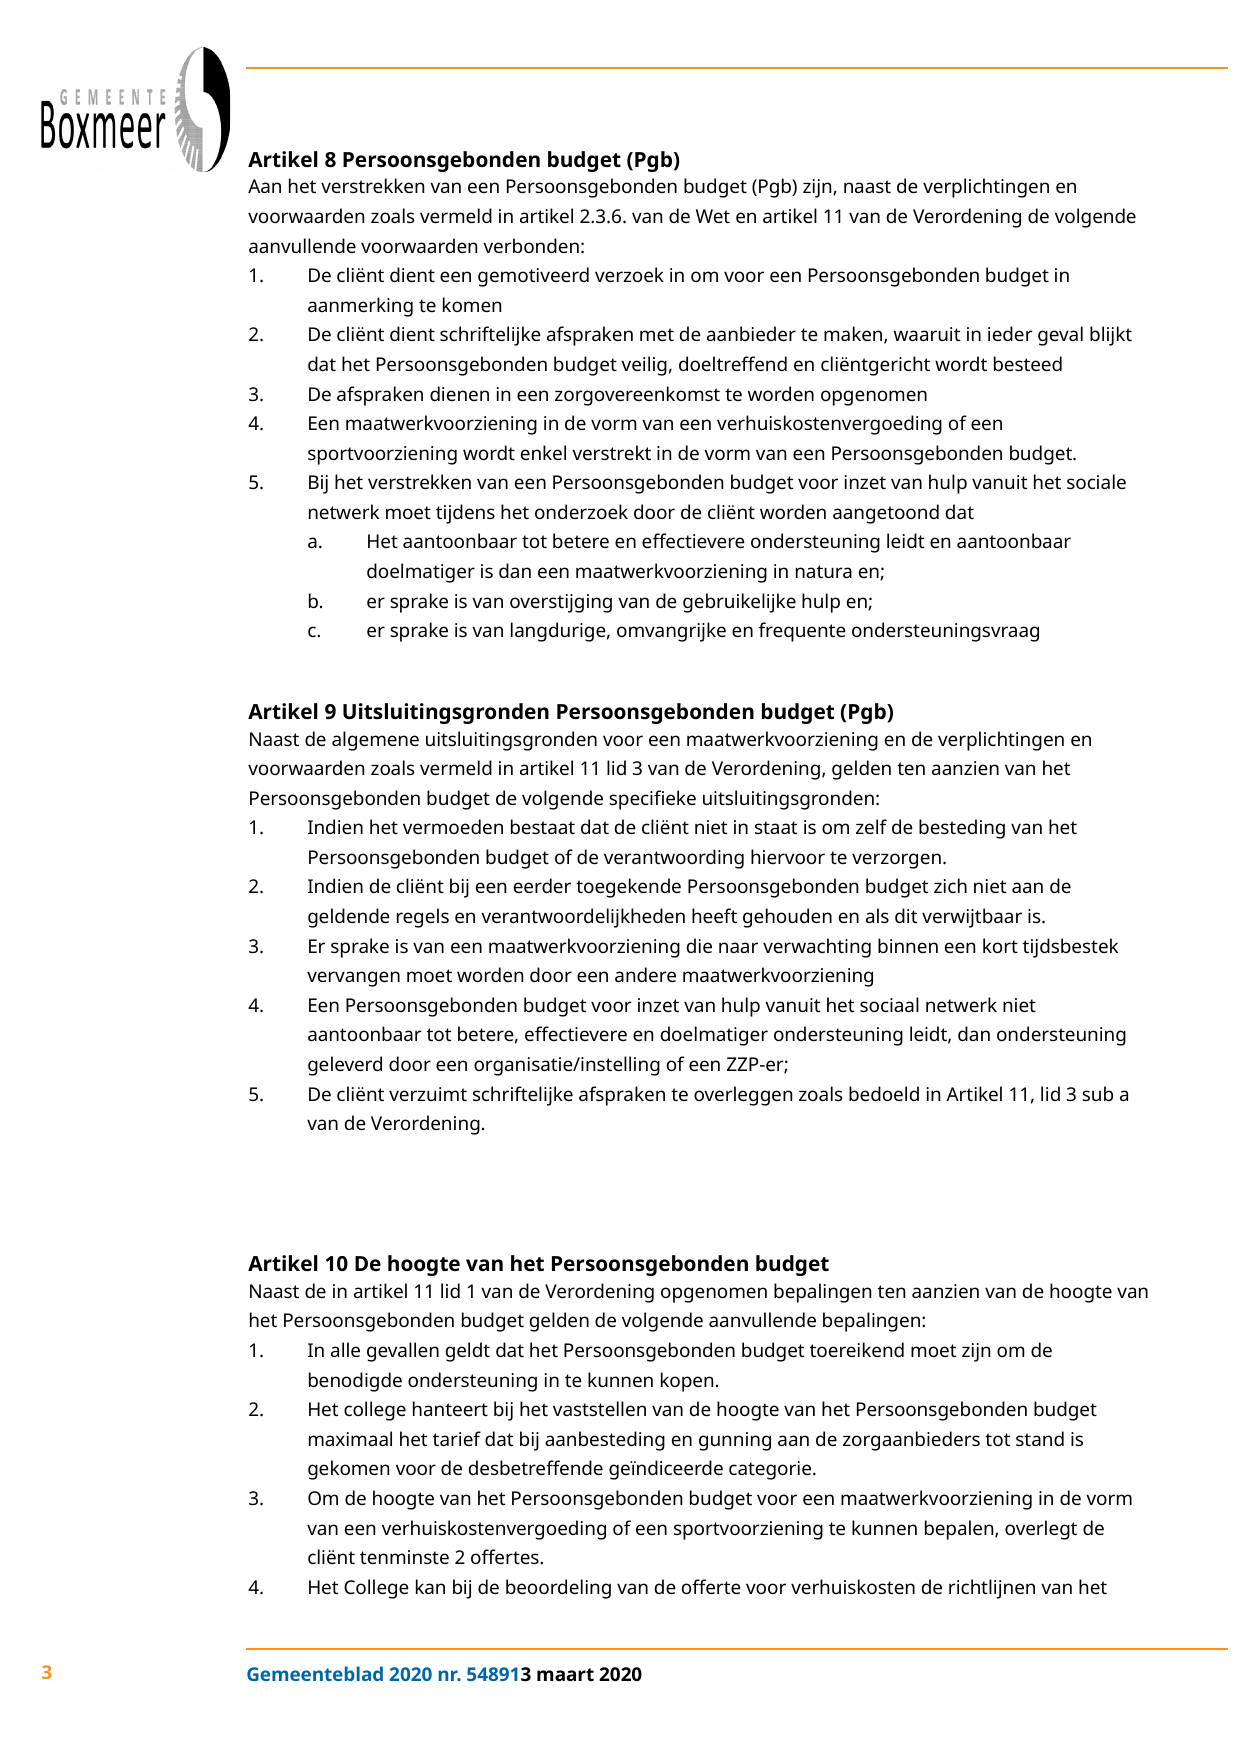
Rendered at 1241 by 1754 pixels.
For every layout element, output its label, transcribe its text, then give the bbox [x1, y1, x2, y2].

list De cliënt dient schriftelijke afspraken met de aanbieder te maken, waaruit in ieder geval blijkt dat het Persoonsgebonden budget veilig, doeltreffend en cliëntgericht wordt besteed [248, 322, 1152, 377]
text Naast de algemene uitsluitingsgronden voor een maatwerkvoorziening en de verplichtingen en voorwaarden zoals vermeld in artikel 11 lid 3 van de Verordening, gelden ten aanzien van het Persoonsgebonden budget de volgende specifieke uitsluitingsgronden: [248, 726, 1152, 811]
list Een maatwerkvoorziening in de vorm van een verhuiskostenvergoeding of een sportvoorziening wordt enkel verstrekt in de vorm van een Persoonsgebonden budget. [248, 410, 1152, 466]
list Er sprake is van een maatwerkvoorziening die naar verwachting binnen een kort tijdsbestek vervangen moet worden door een andere maatwerkvoorziening [248, 933, 1152, 988]
text Artikel 10 De hoogte van het Persoonsgebonden budget [248, 1249, 1152, 1278]
list Bij het verstrekken van een Persoonsgebonden budget voor inzet van hulp vanuit het sociale netwerk moet tijdens het onderzoek door de cliënt worden aangetoond dat [248, 469, 1152, 525]
list Indien het vermoeden bestaat dat de cliënt niet in staat is om zelf de besteding van het Persoonsgebonden budget of de verantwoording hiervoor te verzorgen. [248, 814, 1152, 870]
list Het aantoonbaar tot betere en effectievere ondersteuning leidt en aantoonbaar doelmatiger is dan een maatwerkvoorziening in natura en; [307, 529, 1152, 584]
list In alle gevallen geldt dat het Persoonsgebonden budget toereikend moet zijn om de benodigde ondersteuning in te kunnen kopen. [248, 1337, 1152, 1392]
list Een Persoonsgebonden budget voor inzet van hulp vanuit het sociaal netwerk niet aantoonbaar tot betere, effectievere en doelmatiger ondersteuning leidt, dan ondersteuning geleverd door een organisatie/instelling of een ZZP-er; [248, 992, 1152, 1077]
list Het College kan bij de beoordeling van de offerte voor verhuiskosten de richtlijnen van het [248, 1574, 1152, 1599]
text Naast de in artikel 11 lid 1 van de Verordening opgenomen bepalingen ten aanzien van de hoogte van het Persoonsgebonden budget gelden de volgende aanvullende bepalingen: [248, 1278, 1152, 1333]
list Het college hanteert bij het vaststellen van de hoogte van het Persoonsgebonden budget maximaal het tarief dat bij aanbesteding en gunning aan de zorgaanbieders tot stand is gekomen voor de desbetreffende geïndiceerde categorie. [248, 1396, 1152, 1481]
text Aan het verstrekken van een Persoonsgebonden budget (Pgb) zijn, naast de verplichtingen en voorwaarden zoals vermeld in artikel 2.3.6. van de Wet en artikel 11 van de Verordening de volgende aanvullende voorwaarden verbonden: [248, 174, 1152, 258]
text Artikel 9 Uitsluitingsgronden Persoonsgebonden budget (Pgb) [248, 697, 1152, 726]
list Indien de cliënt bij een eerder toegekende Persoonsgebonden budget zich niet aan de geldende regels en verantwoordelijkheden heeft gehouden en als dit verwijtbaar is. [248, 874, 1152, 929]
list Om de hoogte van het Persoonsgebonden budget voor een maatwerkvoorziening in de vorm van een verhuiskostenvergoeding of een sportvoorziening te kunnen bepalen, overlegt de cliënt tenminste 2 offertes. [248, 1485, 1152, 1570]
list De cliënt dient een gemotiveerd verzoek in om voor een Persoonsgebonden budget in aanmerking te komen [248, 262, 1152, 318]
list De afspraken dienen in een zorgovereenkomst te worden opgenomen [248, 381, 1152, 406]
text Artikel 8 Persoonsgebonden budget (Pgb) [248, 145, 1152, 174]
list er sprake is van langdurige, omvangrijke en frequente ondersteuningsvraag [307, 617, 1152, 643]
list er sprake is van overstijging van de gebruikelijke hulp en; [307, 588, 1152, 613]
list De cliënt verzuimt schriftelijke afspraken te overleggen zoals bedoeld in Artikel 11, lid 3 sub a van de Verordening. [248, 1081, 1152, 1136]
picture [41, 47, 231, 172]
